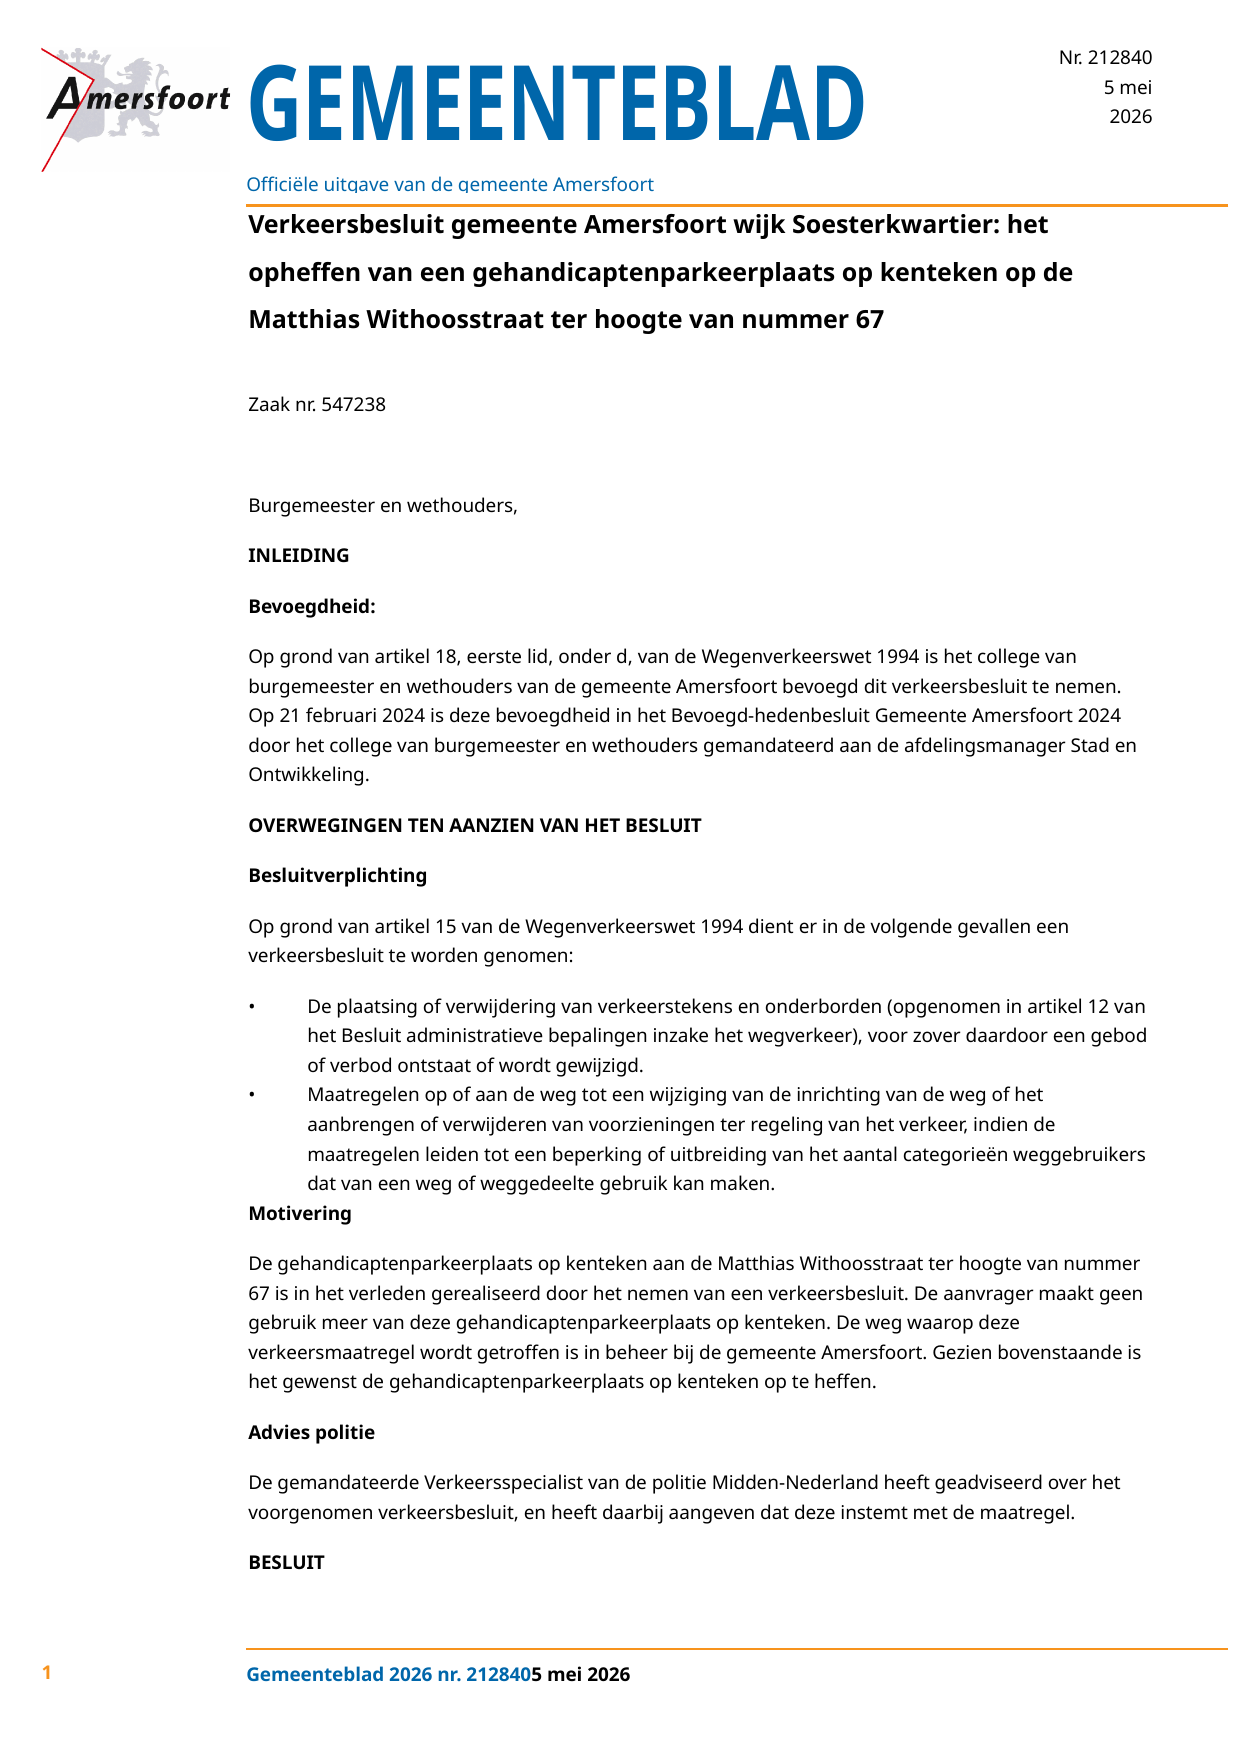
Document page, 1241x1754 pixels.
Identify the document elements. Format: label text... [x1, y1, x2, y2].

list Maatregelen op of aan de weg tot een wijziging van de inrichting van de weg of het aanbrengen of verwijderen van voorzieningen ter regeling van het verkeer, indien de maatregelen leiden tot een beperking of uitbreiding van het aantal categorieën weggebruikers dat van een weg of weggedeelte gebruik kan maken. [248, 1082, 1152, 1196]
text OVERWEGINGEN TEN AANZIEN VAN HET BESLUIT [248, 812, 1152, 838]
picture [41, 47, 231, 172]
text De gehandicaptenparkeerplaats op kenteken aan de Matthias Withoosstraat ter hoogte van nummer 67 is in het verleden gerealiseerd door het nemen van een verkeersbesluit. De aanvrager maakt geen gebruik meer van deze gehandicaptenparkeerplaats op kenteken. De weg waarop deze verkeersmaatregel wordt getroffen is in beheer bij de gemeente Amersfoort. Gezien bovenstaande is het gewenst de gehandicaptenparkeerplaats op kenteken op te heffen. [248, 1250, 1152, 1394]
text Besluitverplichting [248, 862, 1152, 888]
text Verkeersbesluit gemeente Amersfoort wijk Soesterkwartier: het opheffen van een gehandicaptenparkeerplaats op kenteken op de Matthias Withoosstraat ter hoogte van nummer 67 [248, 207, 1152, 336]
text Bevoegdheid: [248, 593, 1152, 619]
text Zaak nr. 547238 [248, 391, 1152, 417]
text BESLUIT [248, 1549, 1152, 1575]
text Op grond van artikel 15 van de Wegenverkeerswet 1994 dient er in de volgende gevallen een verkeersbesluit te worden genomen: [248, 913, 1152, 968]
text Burgemeester en wethouders, [248, 492, 1152, 518]
text Op grond van artikel 18, eerste lid, onder d, van de Wegenverkeerswet 1994 is het college van burgemeester en wethouders van de gemeente Amersfoort bevoegd dit verkeersbesluit te nemen. Op 21 februari 2024 is deze bevoegdheid in het Bevoegd-hedenbesluit Gemeente Amersfoort 2024 door het college van burgemeester en wethouders gemandateerd aan de afdelingsmanager Stad en Ontwikkeling. [248, 643, 1152, 787]
text Advies politie [248, 1419, 1152, 1445]
text INLEIDING [248, 542, 1152, 568]
text Motivering [248, 1200, 1152, 1226]
list De plaatsing of verwijdering van verkeerstekens en onderborden (opgenomen in artikel 12 van het Besluit administratieve bepalingen inzake het wegverkeer), voor zover daardoor een gebod of verbod ontstaat of wordt gewijzigd. [248, 993, 1152, 1078]
text De gemandateerde Verkeersspecialist van de politie Midden-Nederland heeft geadviseerd over het voorgenomen verkeersbesluit, en heeft daarbij aangeven dat deze instemt met de maatregel. [248, 1469, 1152, 1525]
